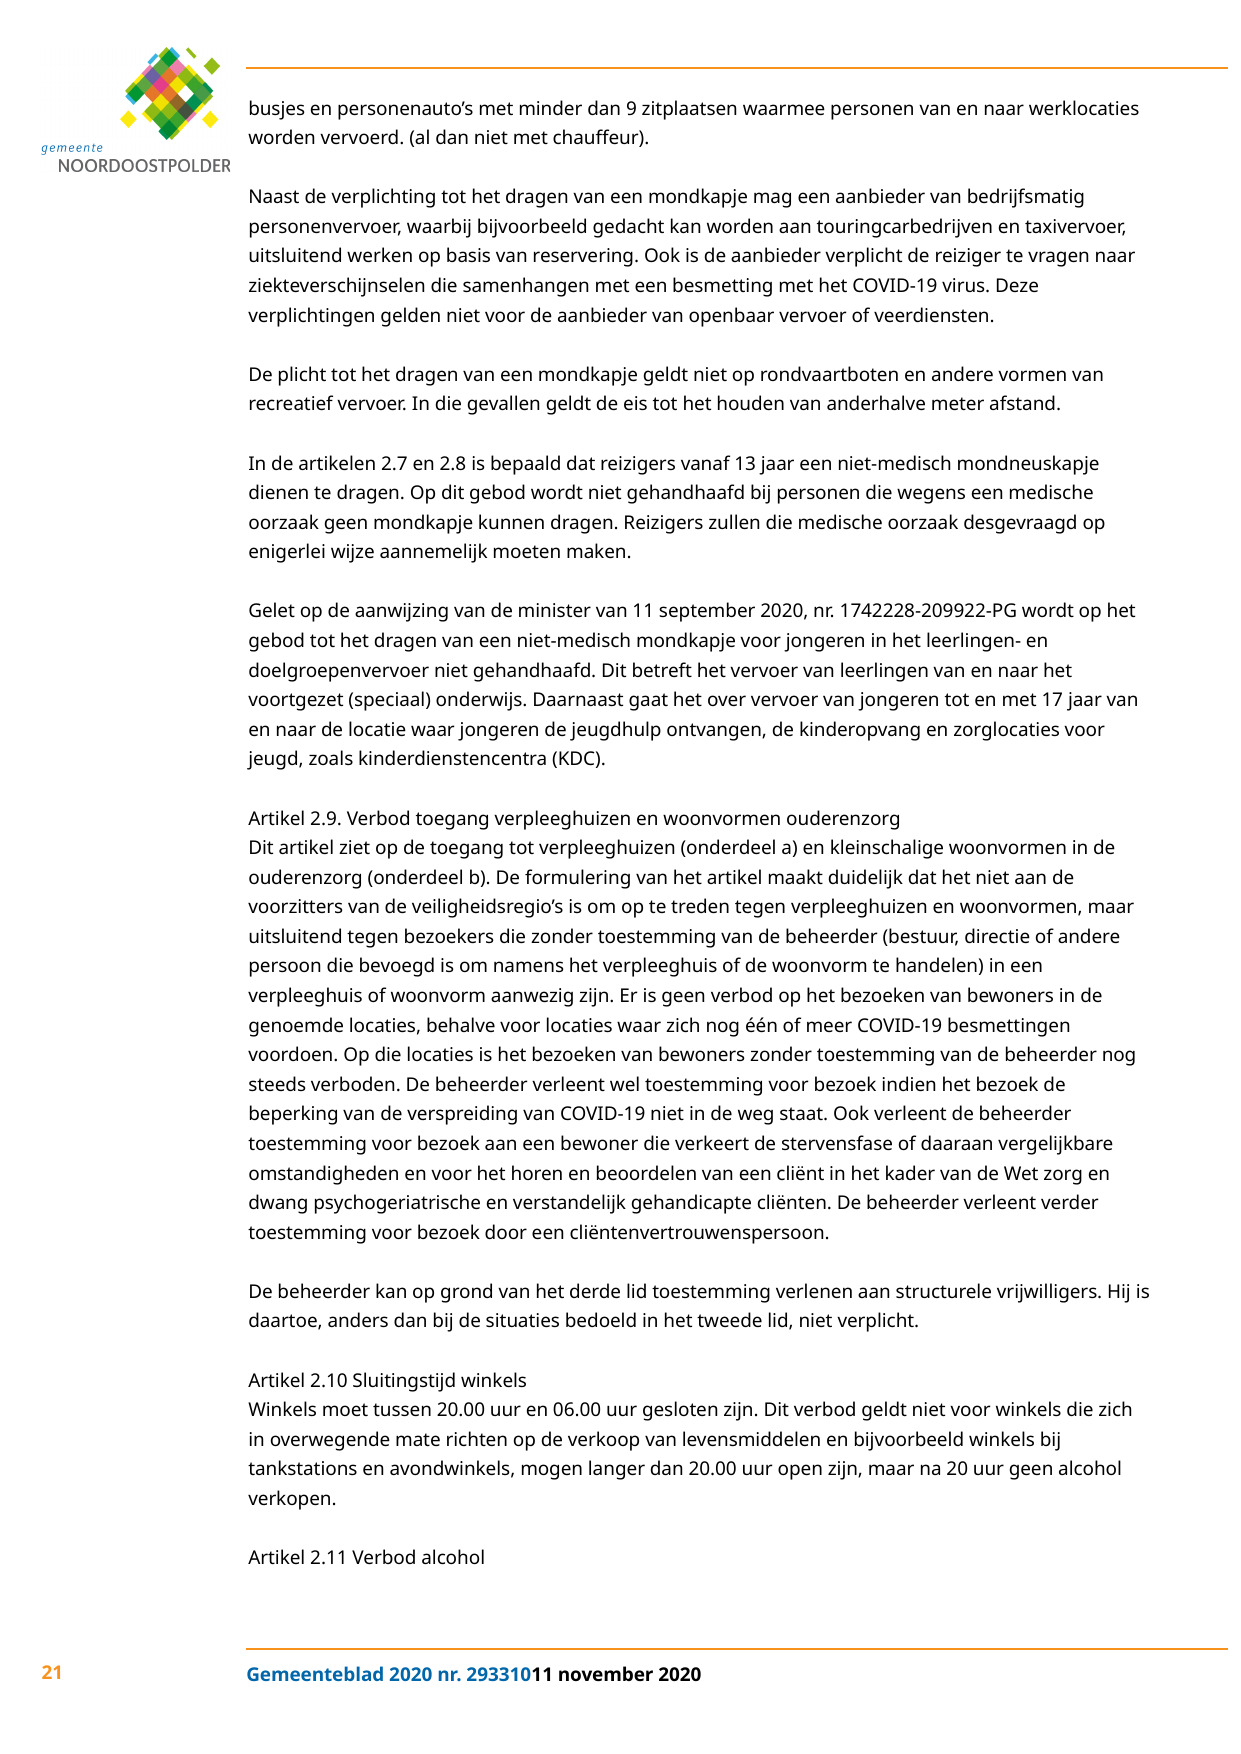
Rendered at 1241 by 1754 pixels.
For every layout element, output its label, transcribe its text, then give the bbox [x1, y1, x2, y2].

text In de artikelen 2.7 en 2.8 is bepaald dat reizigers vanaf 13 jaar een niet-medisch mondneuskapje dienen te dragen. Op dit gebod wordt niet gehandhaafd bij personen die wegens een medische oorzaak geen mondkapje kunnen dragen. Reizigers zullen die medische oorzaak desgevraagd op enigerlei wijze aannemelijk moeten maken. [248, 450, 1152, 564]
picture [41, 47, 231, 172]
text De plicht tot het dragen van een mondkapje geldt niet op rondvaartboten en andere vormen van recreatief vervoer. In die gevallen geldt de eis tot het houden van anderhalve meter afstand. [248, 361, 1152, 416]
text busjes en personenauto’s met minder dan 9 zitplaatsen waarmee personen van en naar werklocaties worden vervoerd. (al dan niet met chauffeur). [248, 95, 1152, 150]
text Naast de verplichting tot het dragen van een mondkapje mag een aanbieder van bedrijfsmatig personenvervoer, waarbij bijvoorbeeld gedacht kan worden aan touringcarbedrijven en taxivervoer, uitsluitend werken op basis van reservering. Ook is de aanbieder verplicht de reiziger te vragen naar ziekteverschijnselen die samenhangen met een besmetting met het COVID-19 virus. Deze verplichtingen gelden niet voor de aanbieder van openbaar vervoer of veerdiensten. [248, 183, 1152, 328]
text Winkels moet tussen 20.00 uur en 06.00 uur gesloten zijn. Dit verbod geldt niet voor winkels die zich in overwegende mate richten op de verkoop van levensmiddelen en bijvoorbeeld winkels bij tankstations en avondwinkels, mogen langer dan 20.00 uur open zijn, maar na 20 uur geen alcohol verkopen. [248, 1396, 1152, 1511]
text Artikel 2.9. Verbod toegang verpleeghuizen en woonvormen ouderenzorg [248, 805, 1152, 831]
text Gelet op de aanwijzing van de minister van 11 september 2020, nr. 1742228-209922-PG wordt op het gebod tot het dragen van een niet-medisch mondkapje voor jongeren in het leerlingen- en doelgroepenvervoer niet gehandhaafd. Dit betreft het vervoer van leerlingen van en naar het voortgezet (speciaal) onderwijs. Daarnaast gaat het over vervoer van jongeren tot en met 17 jaar van en naar de locatie waar jongeren de jeugdhulp ontvangen, de kinderopvang en zorglocaties voor jeugd, zoals kinderdienstencentra (KDC). [248, 598, 1152, 771]
text Artikel 2.10 Sluitingstijd winkels [248, 1367, 1152, 1393]
text Dit artikel ziet op de toegang tot verpleeghuizen (onderdeel a) en kleinschalige woonvormen in de ouderenzorg (onderdeel b). De formulering van het artikel maakt duidelijk dat het niet aan de voorzitters van de veiligheidsregio’s is om op te treden tegen verpleeghuizen en woonvormen, maar uitsluitend tegen bezoekers die zonder toestemming van de beheerder (bestuur, directie of andere persoon die bevoegd is om namens het verpleeghuis of de woonvorm te handelen) in een verpleeghuis of woonvorm aanwezig zijn. Er is geen verbod op het bezoeken van bewoners in de genoemde locaties, behalve voor locaties waar zich nog één of meer COVID-19 besmettingen voordoen. Op die locaties is het bezoeken van bewoners zonder toestemming van de beheerder nog steeds verboden. De beheerder verleent wel toestemming voor bezoek indien het bezoek de beperking van de verspreiding van COVID-19 niet in de weg staat. Ook verleent de beheerder toestemming voor bezoek aan een bewoner die verkeert de stervensfase of daaraan vergelijkbare omstandigheden en voor het horen en beoordelen van een cliënt in het kader van de Wet zorg en dwang psychogeriatrische en verstandelijk gehandicapte cliënten. De beheerder verleent verder toestemming voor bezoek door een cliëntenvertrouwenspersoon. [248, 834, 1152, 1245]
text Artikel 2.11 Verbod alcohol [248, 1544, 1152, 1570]
text De beheerder kan op grond van het derde lid toestemming verlenen aan structurele vrijwilligers. Hij is daartoe, anders dan bij de situaties bedoeld in het tweede lid, niet verplicht. [248, 1278, 1152, 1333]
